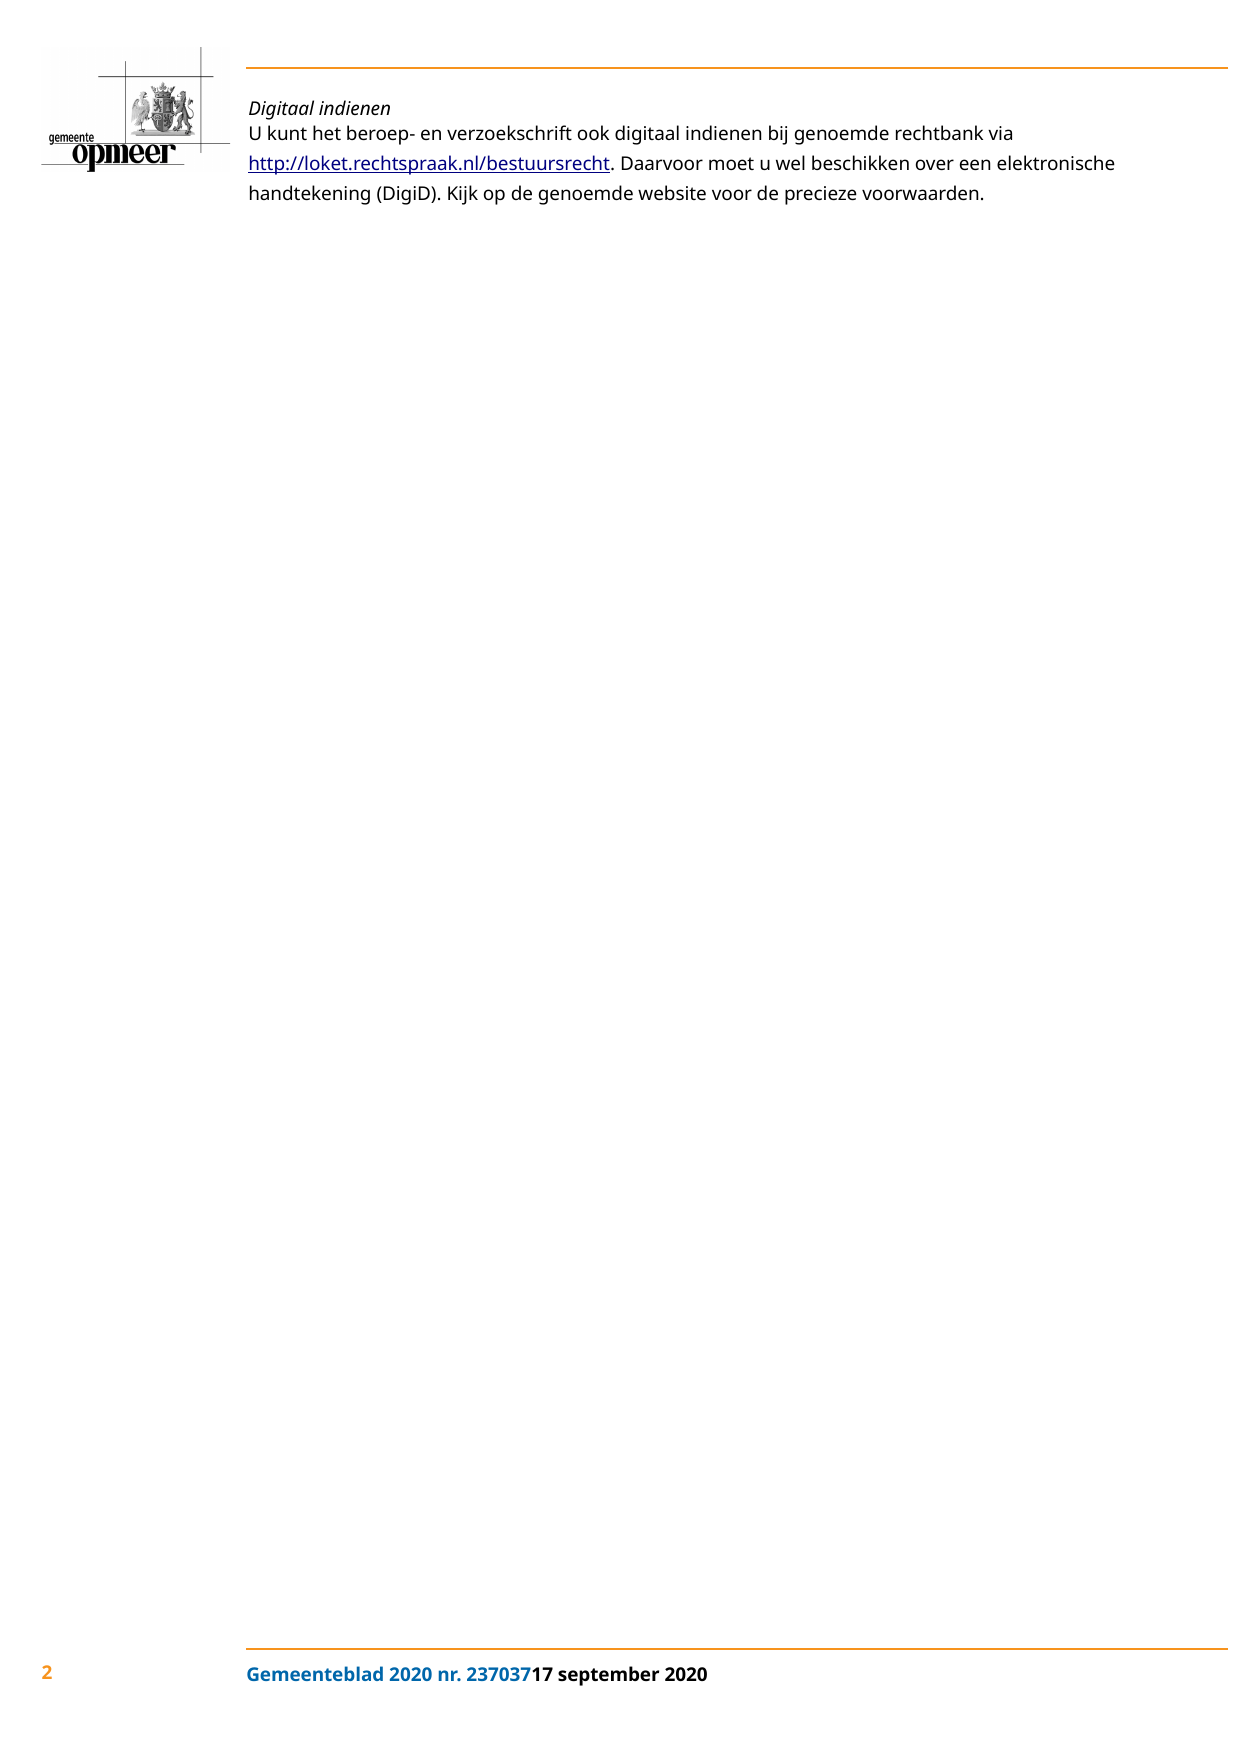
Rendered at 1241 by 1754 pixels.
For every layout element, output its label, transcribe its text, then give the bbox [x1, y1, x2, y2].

picture [41, 47, 231, 172]
text U kunt het beroep- en verzoekschrift ook digitaal indienen bij genoemde rechtbank via http://loket.rechtspraak.nl/bestuursrecht. Daarvoor moet u wel beschikken over een elektronische handtekening (DigiD). Kijk op de genoemde website voor de precieze voorwaarden. [248, 121, 1152, 205]
text Digitaal indienen [248, 95, 1152, 121]
